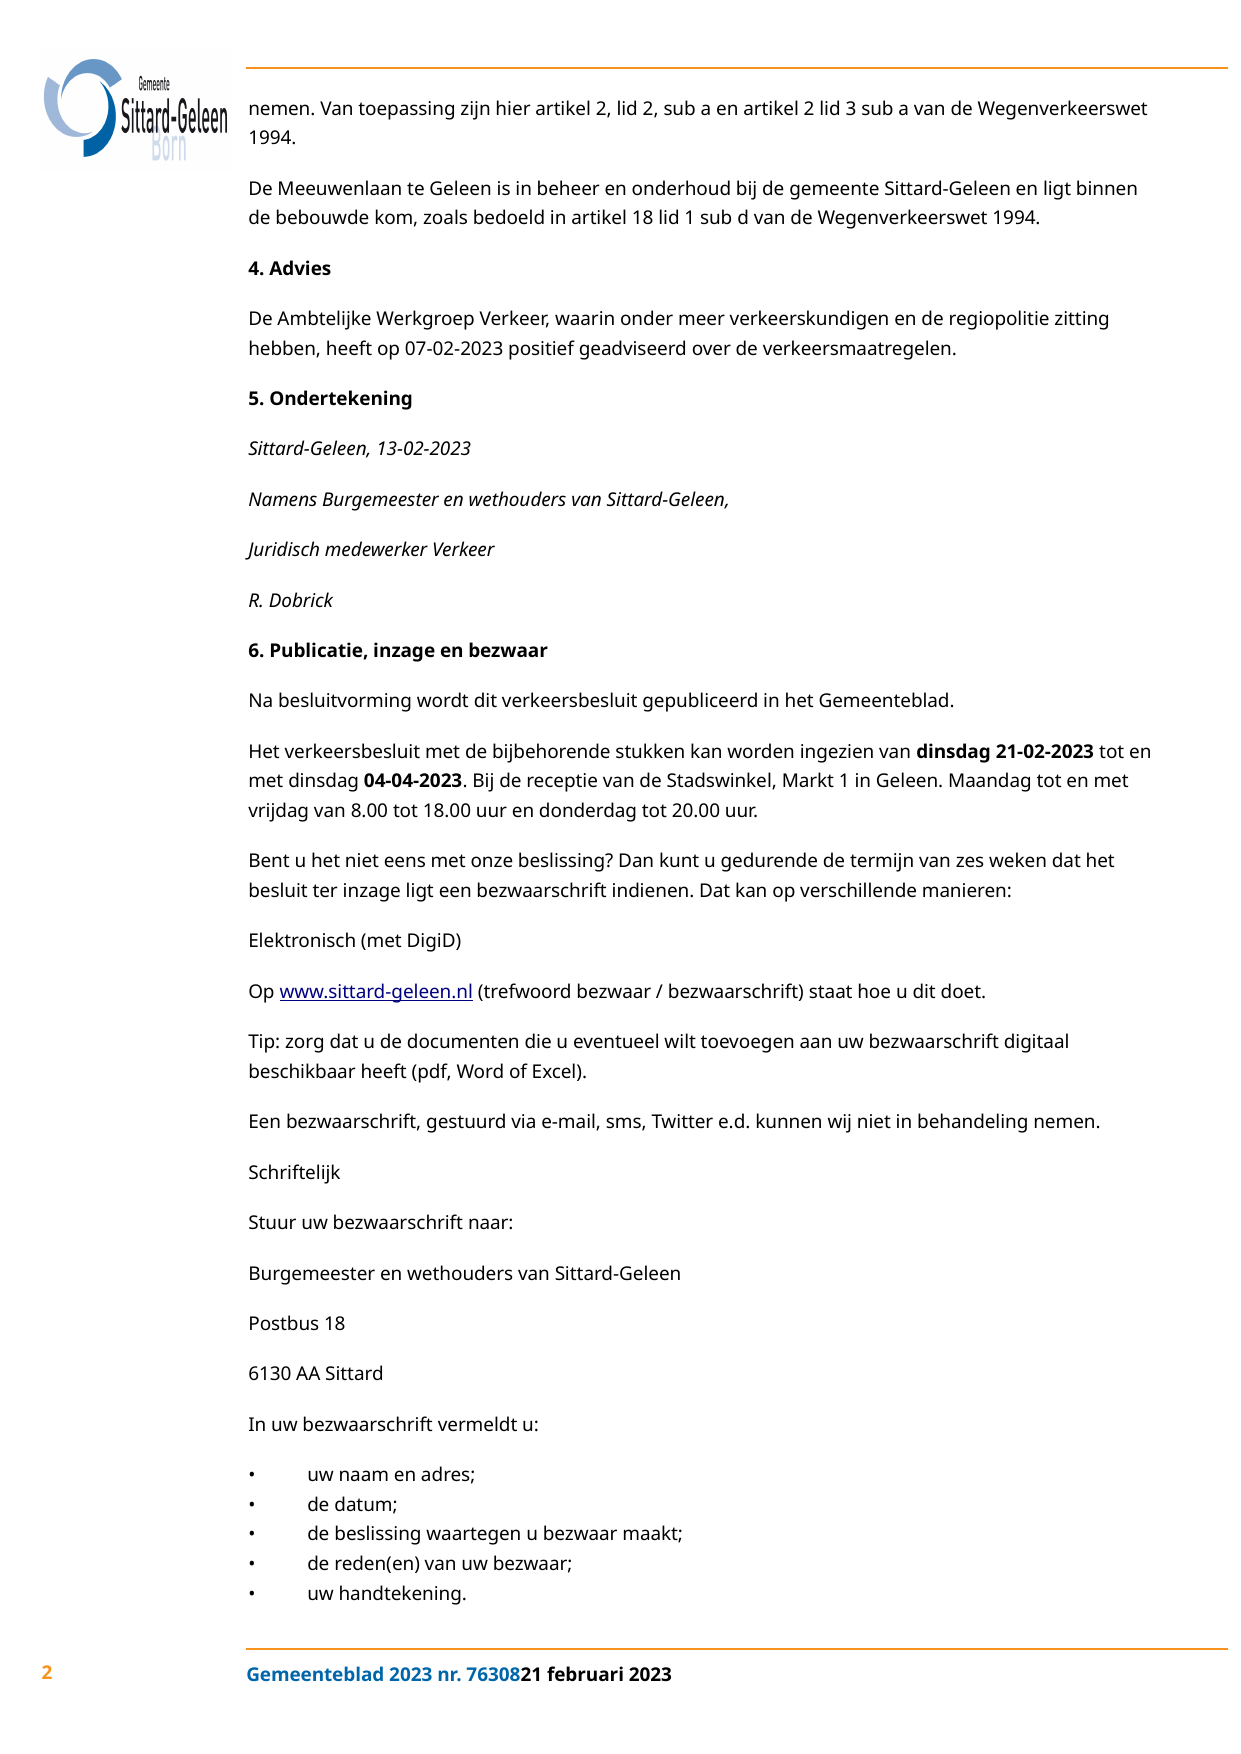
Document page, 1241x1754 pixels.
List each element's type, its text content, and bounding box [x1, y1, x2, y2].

list uw naam en adres; [248, 1461, 1152, 1487]
picture [41, 47, 231, 172]
text Elektronisch (met DigiD) [248, 928, 1152, 953]
text nemen. Van toepassing zijn hier artikel 2, lid 2, sub a en artikel 2 lid 3 sub a van de Wegenverkeerswet 1994. [248, 95, 1152, 150]
text Tip: zorg dat u de documenten die u eventueel wilt toevoegen aan uw bezwaarschrift digitaal beschikbaar heeft (pdf, Word of Excel). [248, 1028, 1152, 1084]
text Postbus 18 [248, 1310, 1152, 1336]
text Schriftelijk [248, 1159, 1152, 1185]
text 5. Ondertekening [248, 385, 1152, 411]
list de beslissing waartegen u bezwaar maakt; [248, 1521, 1152, 1546]
list de datum; [248, 1491, 1152, 1517]
text In uw bezwaarschrift vermeldt u: [248, 1411, 1152, 1437]
text Na besluitvorming wordt dit verkeersbesluit gepubliceerd in het Gemeenteblad. [248, 688, 1152, 713]
text Op www.sittard-geleen.nl (trefwoord bezwaar / bezwaarschrift) staat hoe u dit doet. [248, 978, 1152, 1004]
text Het verkeersbesluit met de bijbehorende stukken kan worden ingezien van dinsdag 21-02-2023 tot en met dinsdag 04-04-2023. Bij de receptie van de Stadswinkel, Markt 1 in Geleen. Maandag tot en met vrijdag van 8.00 tot 18.00 uur en donderdag tot 20.00 uur. [248, 738, 1152, 823]
text De Meeuwenlaan te Geleen is in beheer en onderhoud bij de gemeente Sittard-Geleen en ligt binnen de bebouwde kom, zoals bedoeld in artikel 18 lid 1 sub d van de Wegenverkeerswet 1994. [248, 175, 1152, 230]
text Bent u het niet eens met onze beslissing? Dan kunt u gedurende de termijn van zes weken dat het besluit ter inzage ligt een bezwaarschrift indienen. Dat kan op verschillende manieren: [248, 848, 1152, 903]
text Namens Burgemeester en wethouders van Sittard-Geleen, [248, 486, 1152, 512]
list de reden(en) van uw bezwaar; [248, 1550, 1152, 1576]
list uw handtekening. [248, 1580, 1152, 1606]
text Stuur uw bezwaarschrift naar: [248, 1209, 1152, 1235]
text 6130 AA Sittard [248, 1361, 1152, 1386]
text Een bezwaarschrift, gestuurd via e-mail, sms, Twitter e.d. kunnen wij niet in behandeling nemen. [248, 1108, 1152, 1134]
text Sittard-Geleen, 13-02-2023 [248, 436, 1152, 461]
text 6. Publicatie, inzage en bezwaar [248, 637, 1152, 663]
text Burgemeester en wethouders van Sittard-Geleen [248, 1260, 1152, 1286]
text Juridisch medewerker Verkeer [248, 536, 1152, 562]
text 4. Advies [248, 255, 1152, 281]
text De Ambtelijke Werkgroep Verkeer, waarin onder meer verkeerskundigen en de regiopolitie zitting hebben, heeft op 07-02-2023 positief geadviseerd over de verkeersmaatregelen. [248, 305, 1152, 361]
text R. Dobrick [248, 587, 1152, 613]
